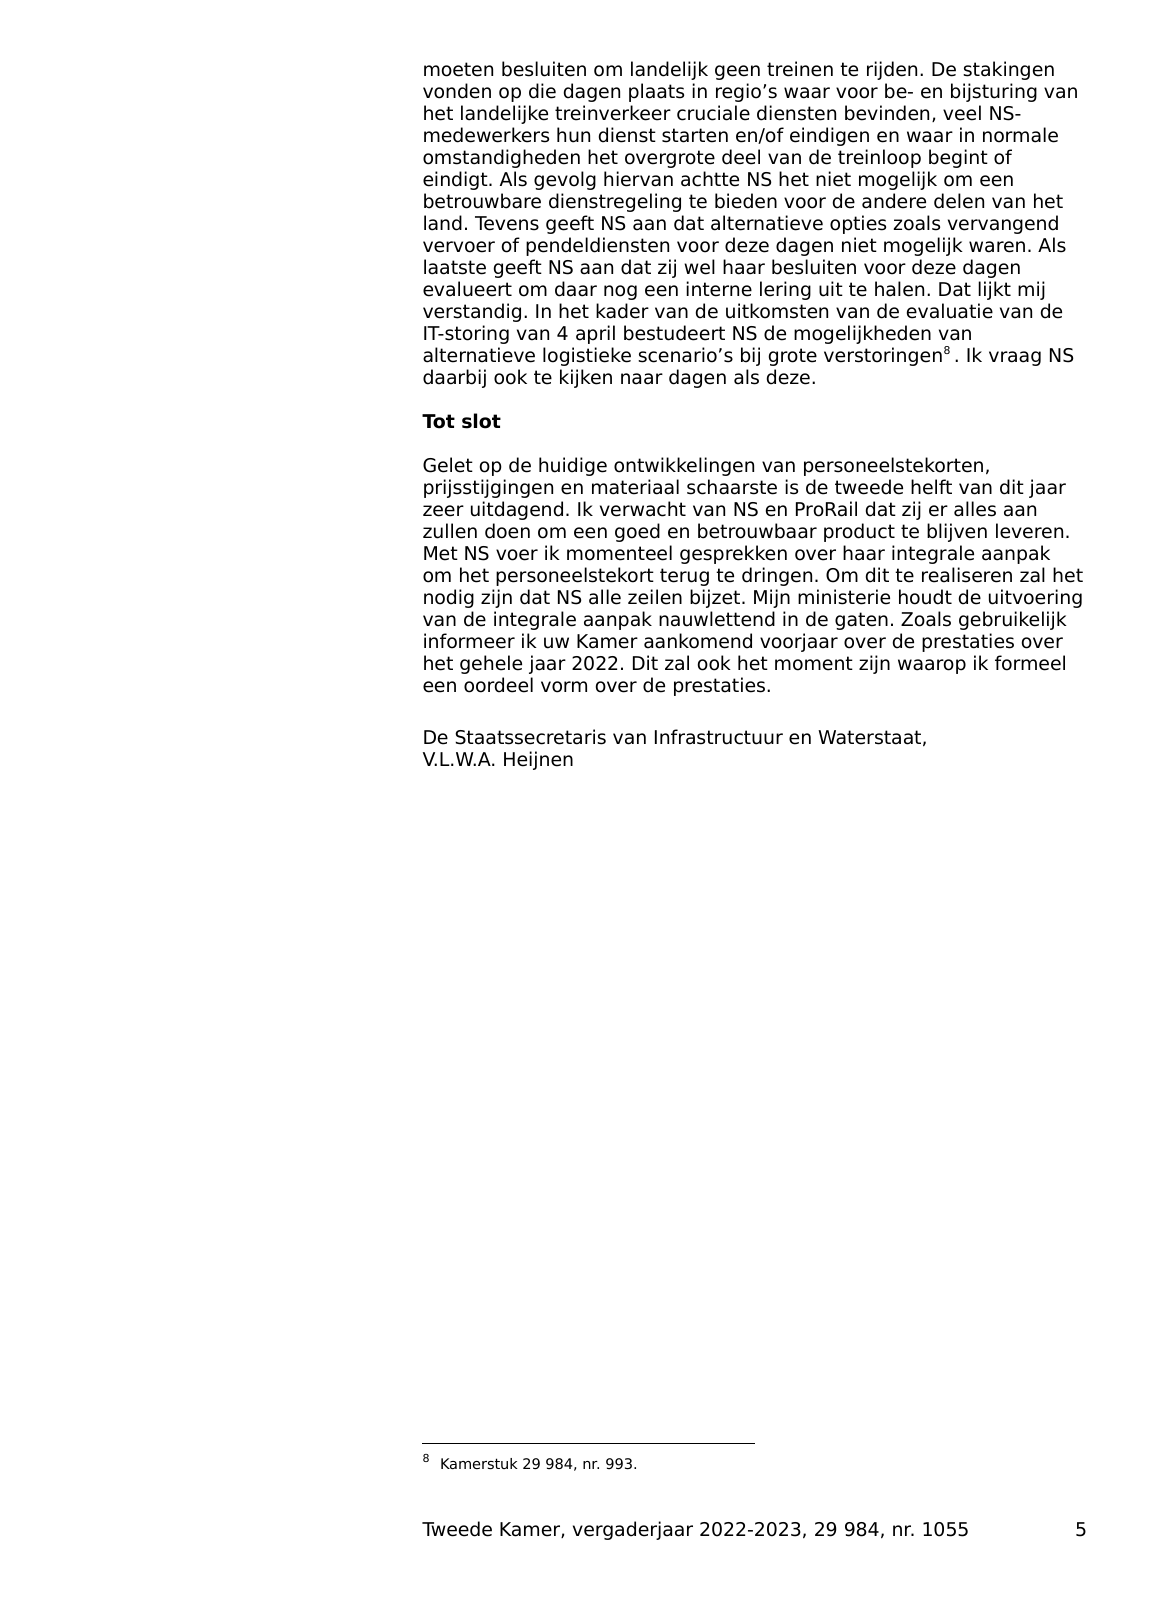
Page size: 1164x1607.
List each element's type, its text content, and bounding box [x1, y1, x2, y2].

text moeten besluiten om landelijk geen treinen te rijden. De stakingen vonden op die dagen plaats in regio’s waar voor be- en bijsturing van het landelijke treinverkeer cruciale diensten bevinden, veel NS-medewerkers hun dienst starten en/of eindigen en waar in normale omstandigheden het overgrote deel van de treinloop begint of eindigt. Als gevolg hiervan achtte NS het niet mogelijk om een betrouwbare dienstregeling te bieden voor de andere delen van het land. Tevens geeft NS aan dat alternatieve opties zoals vervangend vervoer of pendeldiensten voor deze dagen niet mogelijk waren. Als laatste geeft NS aan dat zij wel haar besluiten voor deze dagen evalueert om daar nog een interne lering uit te halen. Dat lijkt mij verstandig. In het kader van de uitkomsten van de evaluatie van de IT-storing van 4 april bestudeert NS de mogelijkheden van alternatieve logistieke scenario’s bij grote verstoringen. Ik vraag NS daarbij ook te kijken naar dagen als deze. [422, 59, 1087, 389]
text Gelet op de huidige ontwikkelingen van personeelstekorten, prijsstijgingen en materiaal schaarste is de tweede helft van dit jaar zeer uitdagend. Ik verwacht van NS en ProRail dat zij er alles aan zullen doen om een goed en betrouwbaar product te blijven leveren. Met NS voer ik momenteel gesprekken over haar integrale aanpak om het personeelstekort terug te dringen. Om dit te realiseren zal het nodig zijn dat NS alle zeilen bijzet. Mijn ministerie houdt de uitvoering van de integrale aanpak nauwlettend in de gaten. Zoals gebruikelijk informeer ik uw Kamer aankomend voorjaar over de prestaties over het gehele jaar 2022. Dit zal ook het moment zijn waarop ik formeel een oordeel vorm over de prestaties. [422, 455, 1087, 697]
text Kamerstuk 29 984, nr. 993. [422, 1452, 1087, 1474]
subtitle Tot slot [422, 411, 1087, 433]
text De Staatssecretaris van Infrastructuur en Waterstaat, V.L.W.A. Heijnen [422, 727, 1087, 771]
